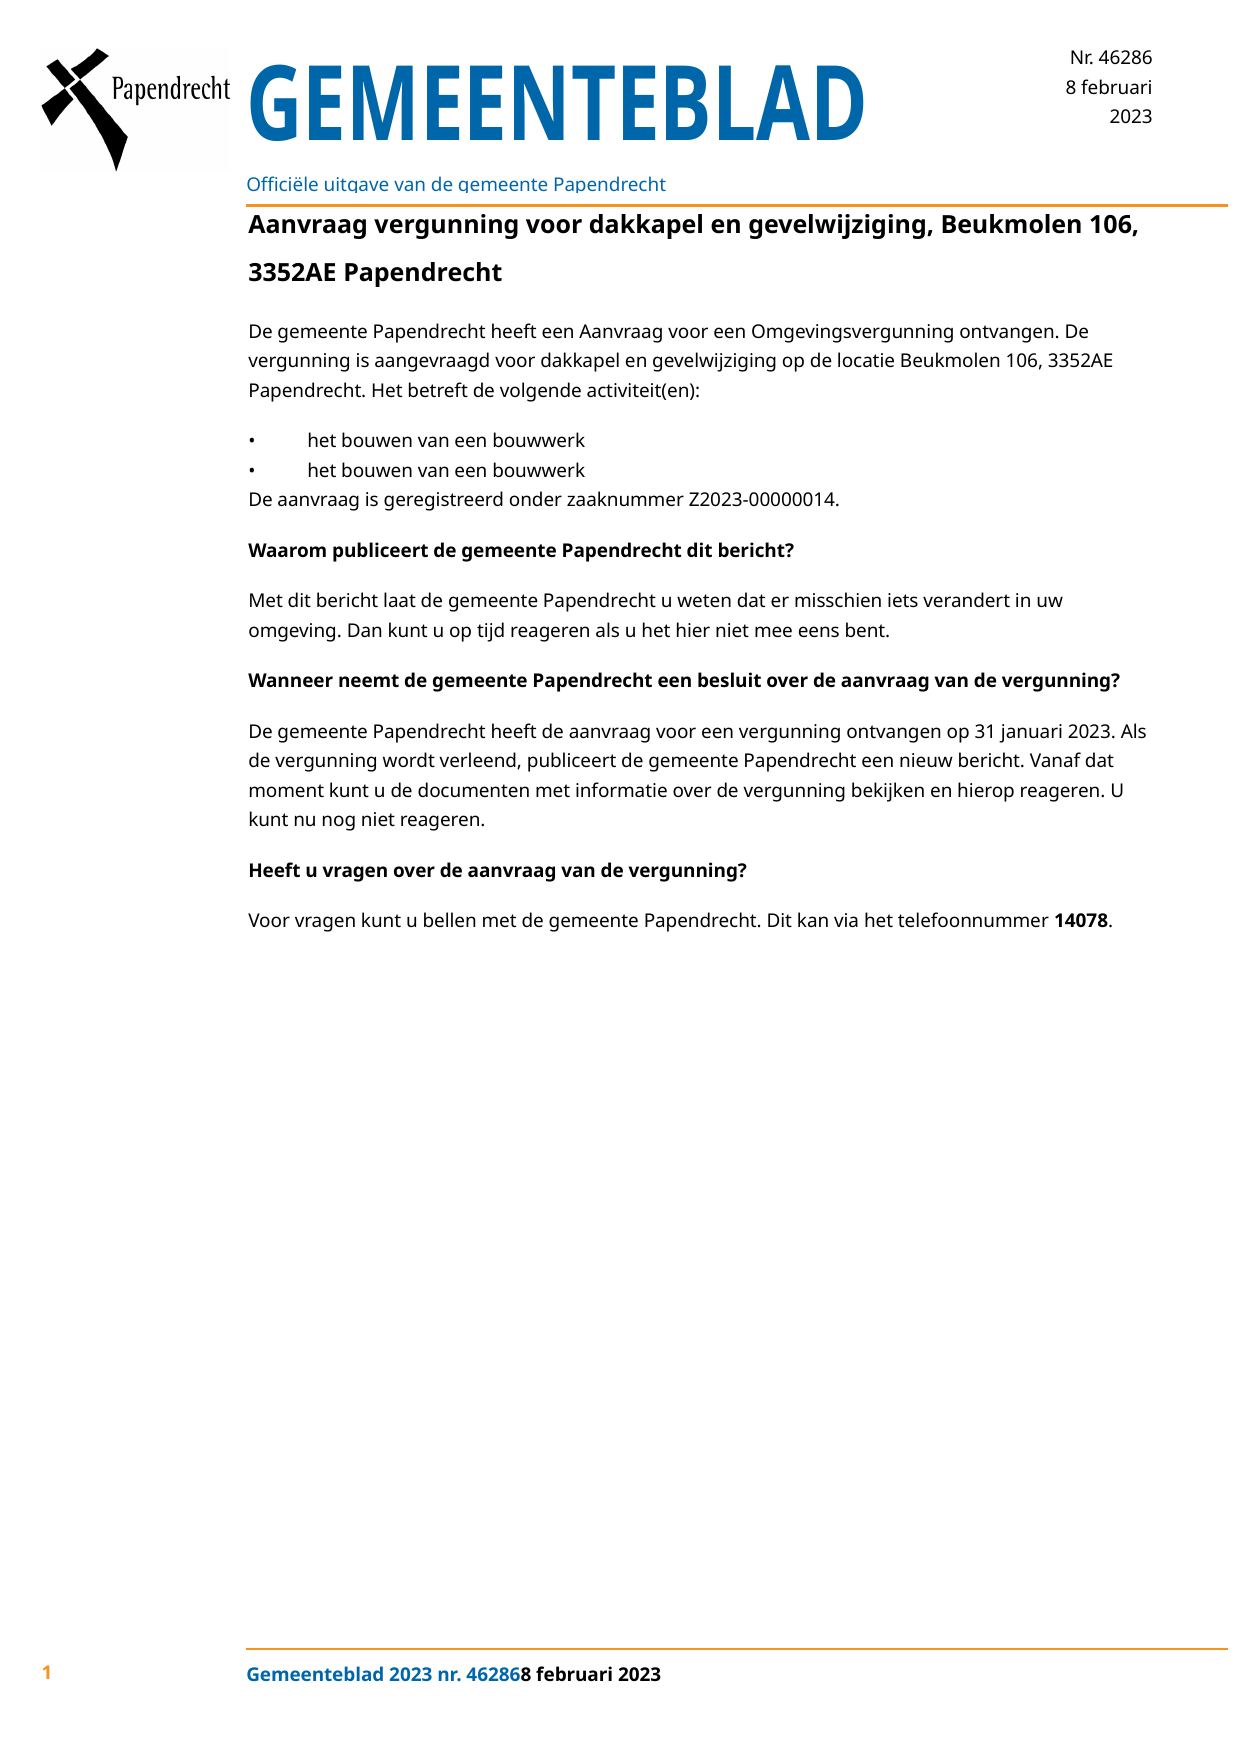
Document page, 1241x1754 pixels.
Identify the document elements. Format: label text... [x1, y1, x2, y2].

list het bouwen van een bouwwerk [248, 457, 1152, 483]
text De gemeente Papendrecht heeft een Aanvraag voor een Omgevingsvergunning ontvangen. De vergunning is aangevraagd voor dakkapel en gevelwijziging op de locatie Beukmolen 106, 3352AE Papendrecht. Het betreft de volgende activiteit(en): [248, 318, 1152, 403]
text Heeft u vragen over de aanvraag van de vergunning? [248, 857, 1152, 883]
text Aanvraag vergunning voor dakkapel en gevelwijziging, Beukmolen 106, 3352AE Papendrecht [248, 207, 1152, 288]
text Met dit bericht laat de gemeente Papendrecht u weten dat er misschien iets verandert in uw omgeving. Dan kunt u op tijd reageren als u het hier niet mee eens bent. [248, 587, 1152, 643]
text De gemeente Papendrecht heeft de aanvraag voor een vergunning ontvangen op 31 januari 2023. Als de vergunning wordt verleend, publiceert de gemeente Papendrecht een nieuw bericht. Vanaf dat moment kunt u de documenten met informatie over de vergunning bekijken en hierop reageren. U kunt nu nog niet reageren. [248, 718, 1152, 832]
picture [41, 47, 231, 172]
list het bouwen van een bouwwerk [248, 427, 1152, 453]
text Wanneer neemt de gemeente Papendrecht een besluit over de aanvraag van de vergunning? [248, 667, 1152, 693]
text De aanvraag is geregistreerd onder zaaknummer Z2023-00000014. [248, 487, 1152, 512]
text Voor vragen kunt u bellen met de gemeente Papendrecht. Dit kan via het telefoonnummer 14078. [248, 907, 1152, 933]
text Waarom publiceert de gemeente Papendrecht dit bericht? [248, 537, 1152, 563]
